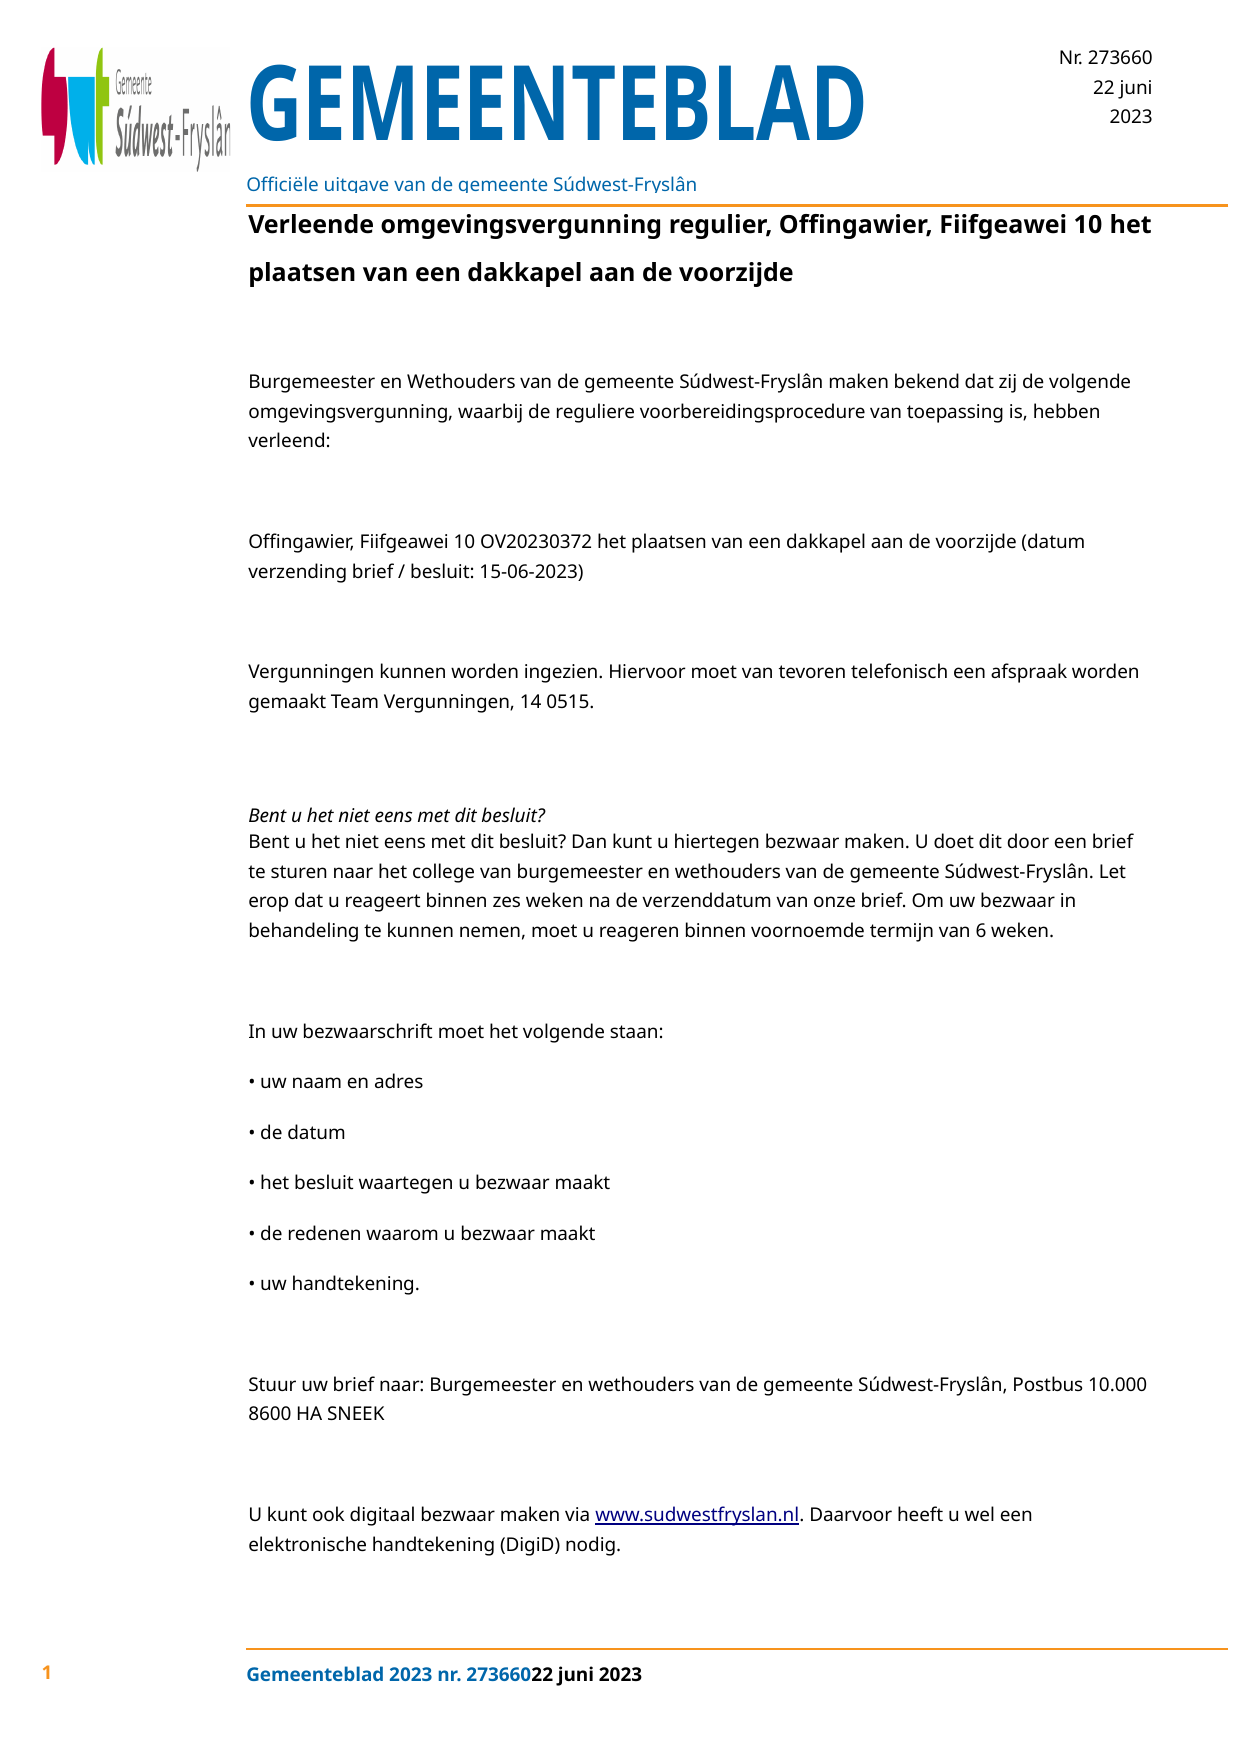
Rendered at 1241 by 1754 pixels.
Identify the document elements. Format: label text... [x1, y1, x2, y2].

text • de datum [248, 1119, 1152, 1144]
text Verleende omgevingsvergunning regulier, Offingawier, Fiifgeawei 10 het plaatsen van een dakkapel aan de voorzijde [248, 207, 1152, 288]
text • uw naam en adres [248, 1068, 1152, 1094]
text U kunt ook digitaal bezwaar maken via www.sudwestfryslan.nl. Daarvoor heeft u wel een elektronische handtekening (DigiD) nodig. [248, 1501, 1152, 1557]
text Stuur uw brief naar: Burgemeester en wethouders van de gemeente Súdwest-Fryslân, Postbus 10.000 8600 HA SNEEK [248, 1371, 1152, 1426]
text In uw bezwaarschrift moet het volgende staan: [248, 1018, 1152, 1044]
text • het besluit waartegen u bezwaar maakt [248, 1169, 1152, 1195]
text Bent u het niet eens met dit besluit? Dan kunt u hiertegen bezwaar maken. U doet dit door een brief te sturen naar het college van burgemeester en wethouders van de gemeente Súdwest-Fryslân. Let erop dat u reageert binnen zes weken na de verzenddatum van onze brief. Om uw bezwaar in behandeling te kunnen nemen, moet u reageren binnen voornoemde termijn van 6 weken. [248, 828, 1152, 943]
picture [41, 47, 231, 172]
text • uw handtekening. [248, 1270, 1152, 1296]
text • de redenen waarom u bezwaar maakt [248, 1220, 1152, 1245]
text Vergunningen kunnen worden ingezien. Hiervoor moet van tevoren telefonisch een afspraak worden gemaakt Team Vergunningen, 14 0515. [248, 659, 1152, 714]
text Bent u het niet eens met dit besluit? [248, 803, 1152, 828]
text Offingawier, Fiifgeawei 10 OV20230372 het plaatsen van een dakkapel aan de voorzijde (datum verzending brief / besluit: 15-06-2023) [248, 528, 1152, 584]
text Burgemeester en Wethouders van de gemeente Súdwest-Fryslân maken bekend dat zij de volgende omgevingsvergunning, waarbij de reguliere voorbereidingsprocedure van toepassing is, hebben verleend: [248, 368, 1152, 453]
